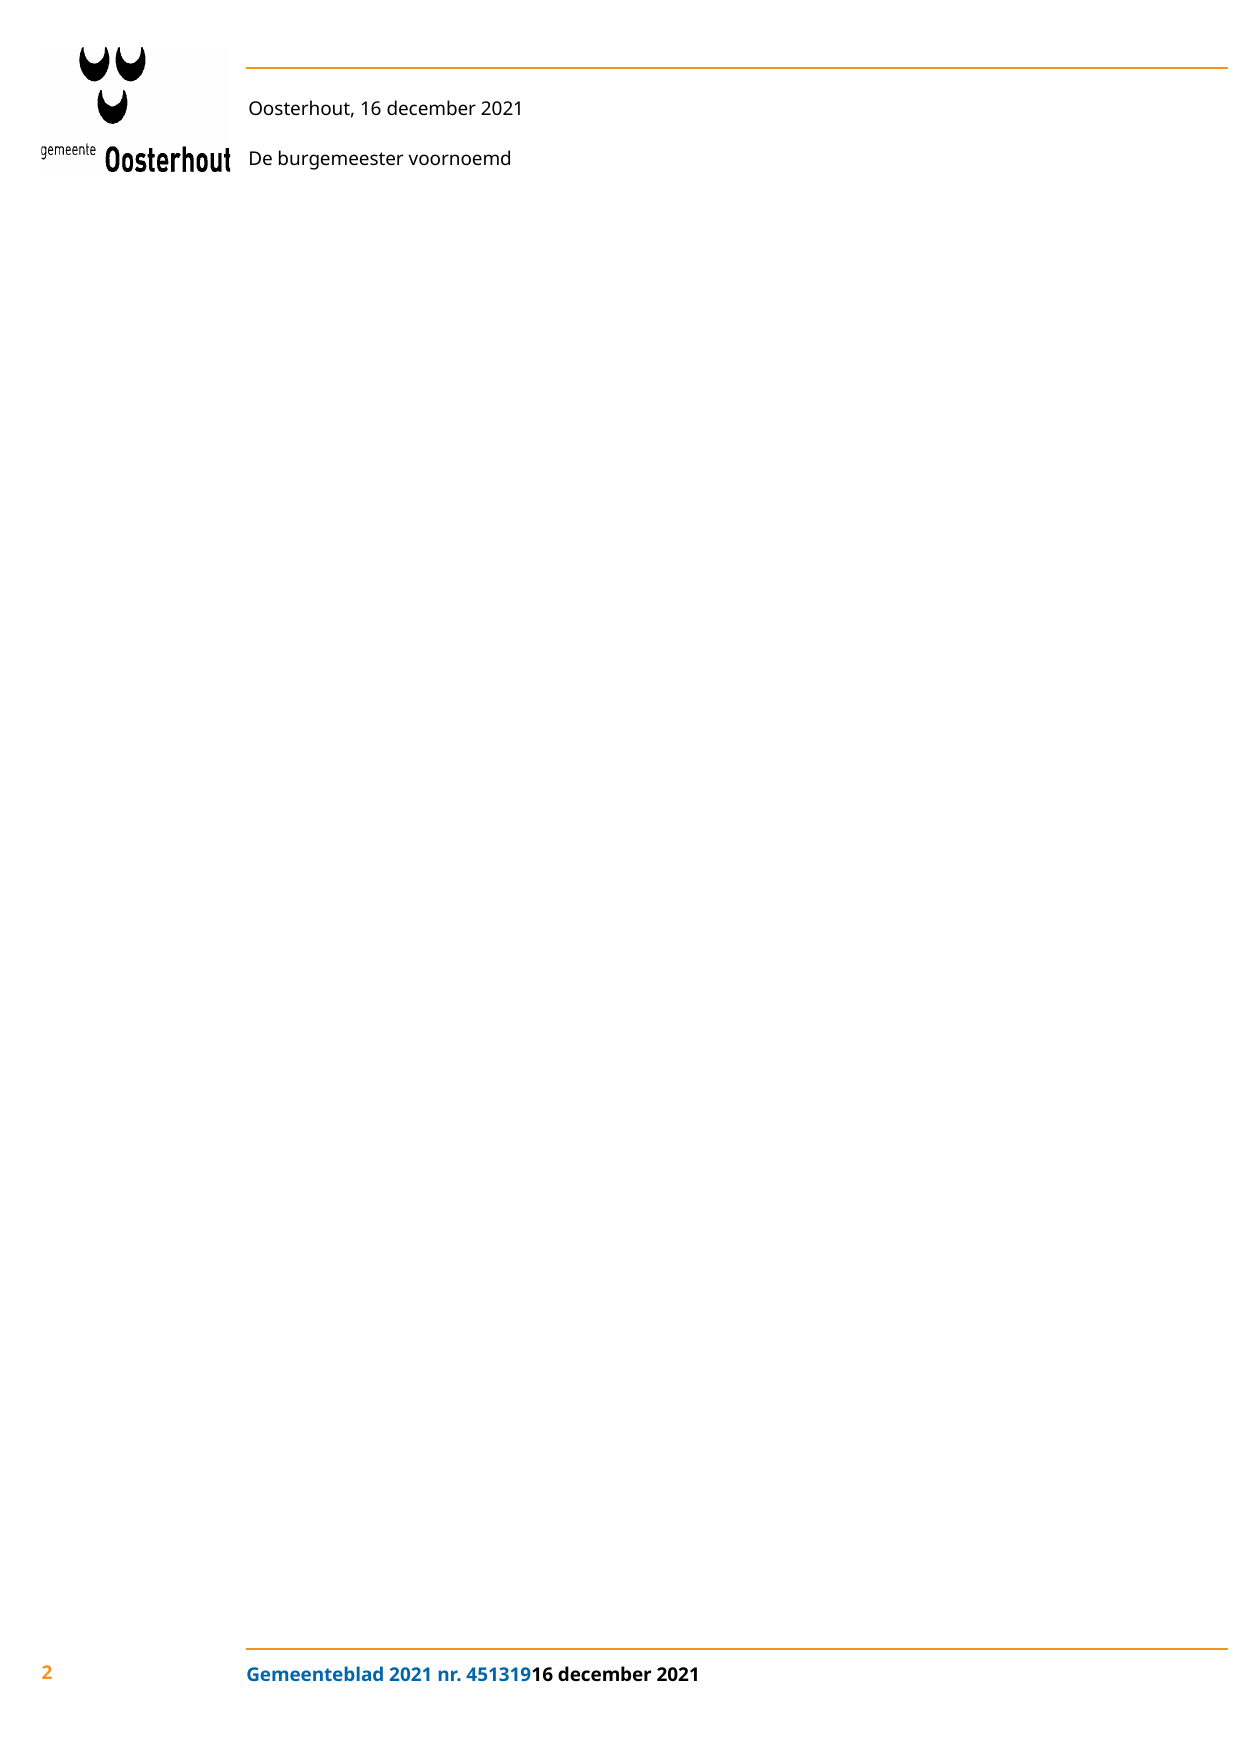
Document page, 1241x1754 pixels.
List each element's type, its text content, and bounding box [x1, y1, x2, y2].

picture [41, 47, 231, 172]
text Oosterhout, 16 december 2021 [248, 95, 1152, 121]
text De burgemeester voornoemd [248, 145, 1152, 171]
